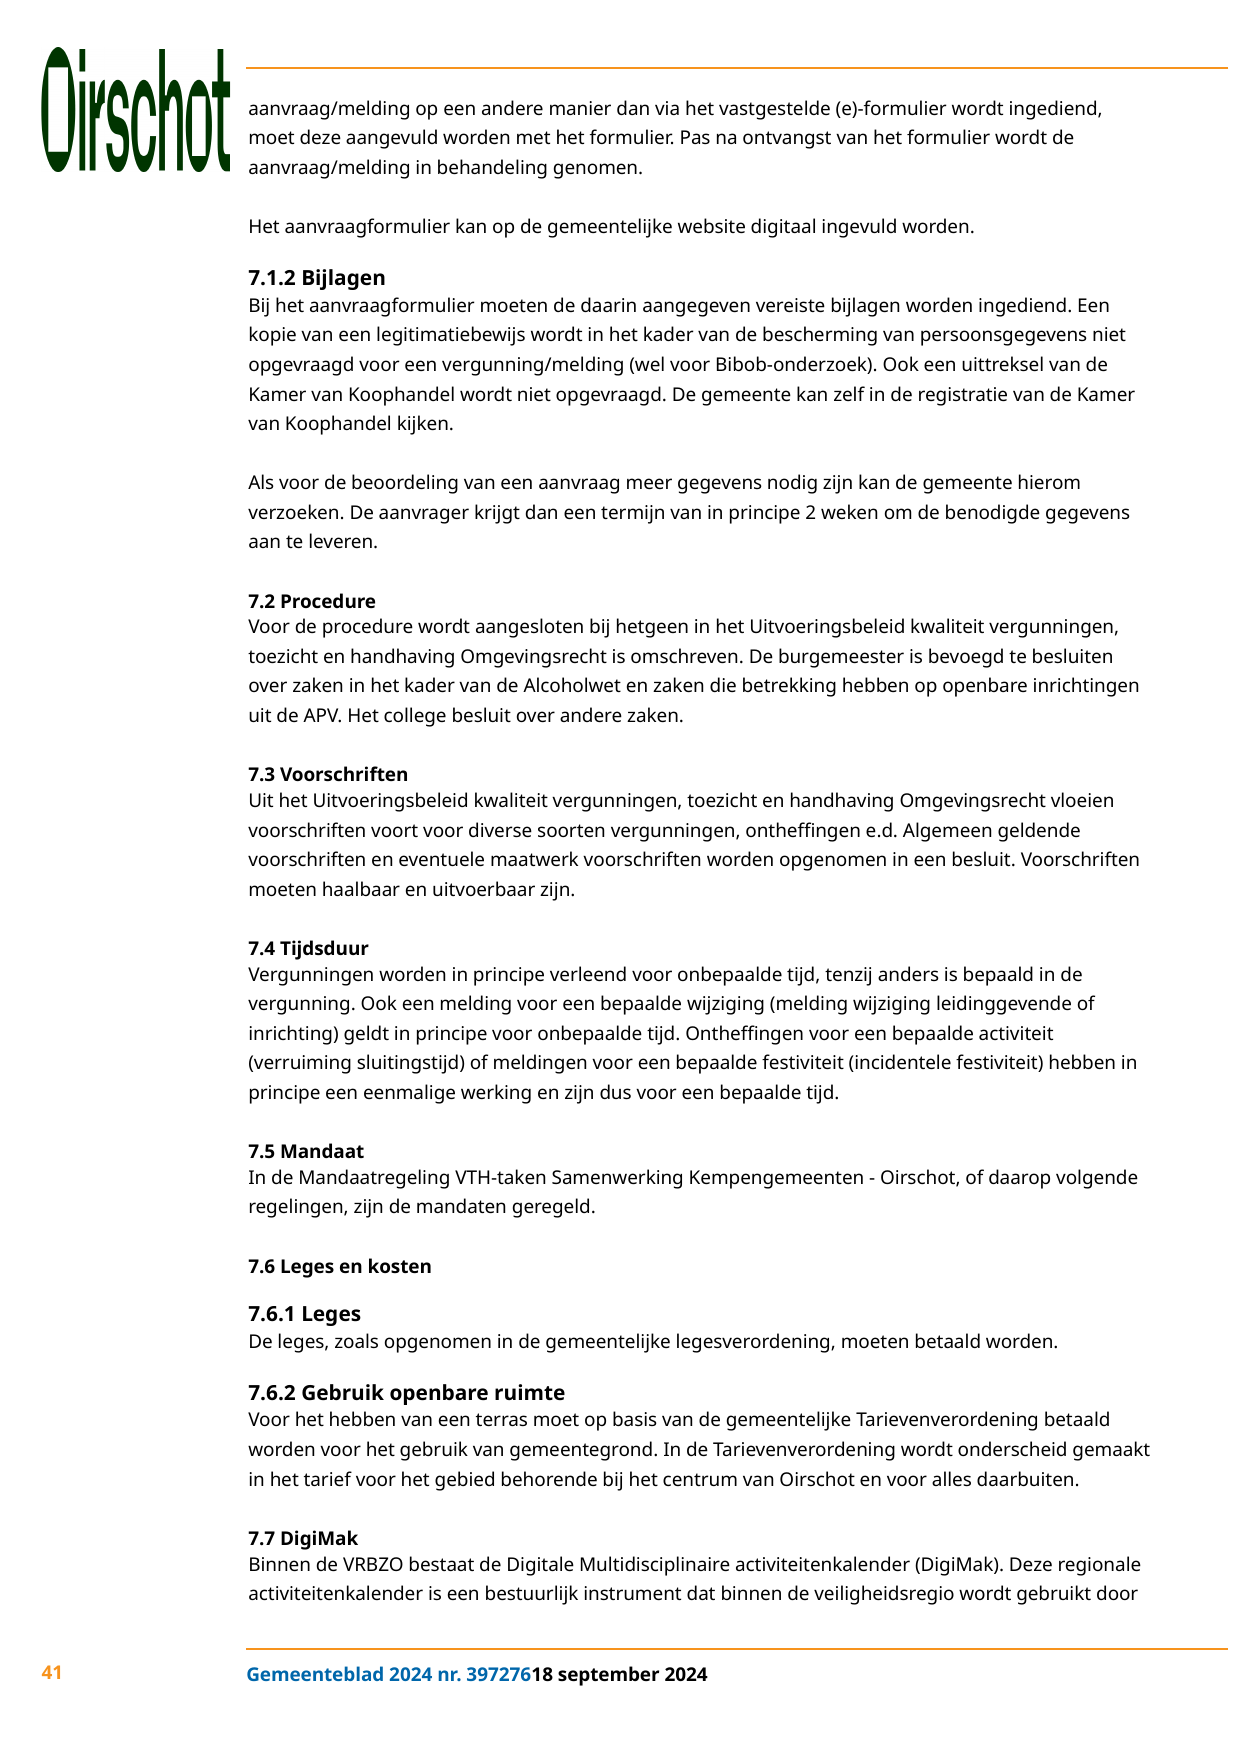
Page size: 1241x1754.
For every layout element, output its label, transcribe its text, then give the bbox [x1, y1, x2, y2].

text 7.2 Procedure [248, 588, 1152, 613]
text 7.3 Voorschriften [248, 761, 1152, 787]
text 7.6 Leges en kosten [248, 1253, 1152, 1278]
text Voor de procedure wordt aangesloten bij hetgeen in het Uitvoeringsbeleid kwaliteit vergunningen, toezicht en handhaving Omgevingsrecht is omschreven. De burgemeester is bevoegd te besluiten over zaken in het kader van de Alcoholwet en zaken die betrekking hebben op openbare inrichtingen uit de APV. Het college besluit over andere zaken. [248, 613, 1152, 728]
text aanvraag/melding op een andere manier dan via het vastgestelde (e)-formulier wordt ingediend, moet deze aangevuld worden met het formulier. Pas na ontvangst van het formulier wordt de aanvraag/melding in behandeling genomen. [248, 95, 1152, 180]
text 7.6.1 Leges [248, 1299, 1152, 1328]
text Uit het Uitvoeringsbeleid kwaliteit vergunningen, toezicht en handhaving Omgevingsrecht vloeien voorschriften voort voor diverse soorten vergunningen, ontheffingen e.d. Algemeen geldende voorschriften en eventuele maatwerk voorschriften worden opgenomen in een besluit. Voorschriften moeten haalbaar en uitvoerbaar zijn. [248, 787, 1152, 902]
text Het aanvraagformulier kan op de gemeentelijke website digitaal ingevuld worden. [248, 213, 1152, 239]
picture [41, 47, 231, 172]
text Bij het aanvraagformulier moeten de daarin aangegeven vereiste bijlagen worden ingediend. Een kopie van een legitimatiebewijs wordt in het kader van de bescherming van persoonsgegevens niet opgevraagd voor een vergunning/melding (wel voor Bibob-onderzoek). Ook een uittreksel van de Kamer van Koophandel wordt niet opgevraagd. De gemeente kan zelf in de registratie van de Kamer van Koophandel kijken. [248, 292, 1152, 436]
text 7.7 DigiMak [248, 1525, 1152, 1551]
text 7.5 Mandaat [248, 1138, 1152, 1164]
text 7.4 Tijdsduur [248, 935, 1152, 961]
text 7.1.2 Bijlagen [248, 263, 1152, 292]
text Vergunningen worden in principe verleend voor onbepaalde tijd, tenzij anders is bepaald in de vergunning. Ook een melding voor een bepaalde wijziging (melding wijziging leidinggevende of inrichting) geldt in principe voor onbepaalde tijd. Ontheffingen voor een bepaalde activiteit (verruiming sluitingstijd) of meldingen voor een bepaalde festiviteit (incidentele festiviteit) hebben in principe een eenmalige werking en zijn dus voor een bepaalde tijd. [248, 961, 1152, 1105]
text Binnen de VRBZO bestaat de Digitale Multidisciplinaire activiteitenkalender (DigiMak). Deze regionale activiteitenkalender is een bestuurlijk instrument dat binnen de veiligheidsregio wordt gebruikt door [248, 1551, 1152, 1606]
text 7.6.2 Gebruik openbare ruimte [248, 1378, 1152, 1407]
text In de Mandaatregeling VTH-taken Samenwerking Kempengemeenten - Oirschot, of daarop volgende regelingen, zijn de mandaten geregeld. [248, 1164, 1152, 1219]
text De leges, zoals opgenomen in de gemeentelijke legesverordening, moeten betaald worden. [248, 1328, 1152, 1353]
text Voor het hebben van een terras moet op basis van de gemeentelijke Tarievenverordening betaald worden voor het gebruik van gemeentegrond. In de Tarievenverordening wordt onderscheid gemaakt in het tarief voor het gebied behorende bij het centrum van Oirschot en voor alles daarbuiten. [248, 1407, 1152, 1492]
text Als voor de beoordeling van een aanvraag meer gegevens nodig zijn kan de gemeente hierom verzoeken. De aanvrager krijgt dan een termijn van in principe 2 weken om de benodigde gegevens aan te leveren. [248, 469, 1152, 554]
